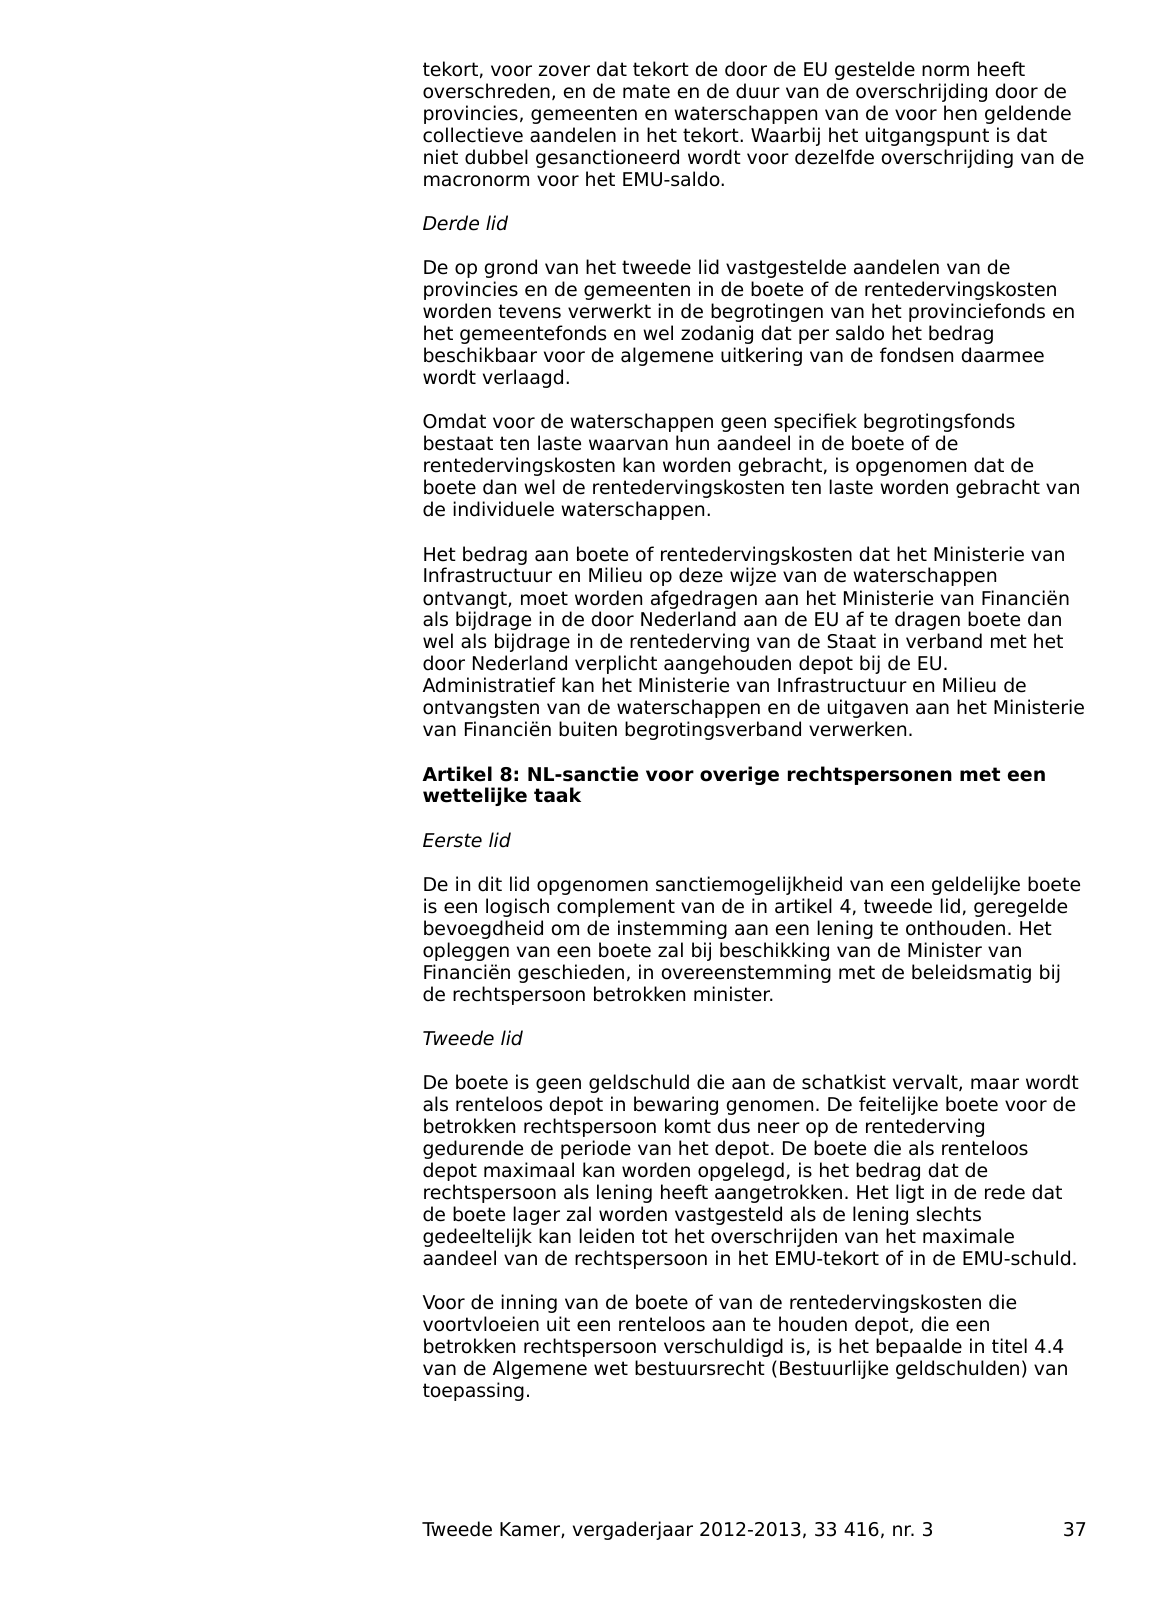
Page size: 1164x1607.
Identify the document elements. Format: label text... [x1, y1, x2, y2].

subtitle Eerste lid [422, 829, 1087, 852]
text tekort, voor zover dat tekort de door de EU gestelde norm heeft overschreden, en de mate en de duur van de overschrijding door de provincies, gemeenten en waterschappen van de voor hen geldende collectieve aandelen in het tekort. Waarbij het uitgangspunt is dat niet dubbel gesanctioneerd wordt voor dezelfde overschrijding van de macronorm voor het EMU-saldo. [422, 59, 1087, 191]
text De in dit lid opgenomen sanctiemogelijkheid van een geldelijke boete is een logisch complement van de in artikel 4, tweede lid, geregelde bevoegdheid om de instemming aan een lening te onthouden. Het opleggen van een boete zal bij beschikking van de Minister van Financiën geschieden, in overeenstemming met de beleidsmatig bij de rechtspersoon betrokken minister. [422, 874, 1087, 1006]
text De op grond van het tweede lid vastgestelde aandelen van de provincies en de gemeenten in de boete of de rentedervingskosten worden tevens verwerkt in de begrotingen van het provinciefonds en het gemeentefonds en wel zodanig dat per saldo het bedrag beschikbaar voor de algemene uitkering van de fondsen daarmee wordt verlaagd. [422, 257, 1087, 389]
text De boete is geen geldschuld die aan de schatkist vervalt, maar wordt als renteloos depot in bewaring genomen. De feitelijke boete voor de betrokken rechtspersoon komt dus neer op de rentederving gedurende de periode van het depot. De boete die als renteloos depot maximaal kan worden opgelegd, is het bedrag dat de rechtspersoon als lening heeft aangetrokken. Het ligt in de rede dat de boete lager zal worden vastgesteld als de lening slechts gedeeltelijk kan leiden tot het overschrijden van het maximale aandeel van de rechtspersoon in het EMU-tekort of in de EMU-schuld. [422, 1072, 1087, 1270]
text Omdat voor de waterschappen geen specifiek begrotingsfonds bestaat ten laste waarvan hun aandeel in de boete of de rentedervingskosten kan worden gebracht, is opgenomen dat de boete dan wel de rentedervingskosten ten laste worden gebracht van de individuele waterschappen. [422, 411, 1087, 521]
subtitle Tweede lid [422, 1028, 1087, 1050]
text Voor de inning van de boete of van de rentedervingskosten die voortvloeien uit een renteloos aan te houden depot, die een betrokken rechtspersoon verschuldigd is, is het bepaalde in titel 4.4 van de Algemene wet bestuursrecht (Bestuurlijke geldschulden) van toepassing. [422, 1292, 1087, 1402]
subtitle Derde lid [422, 213, 1087, 235]
subtitle Artikel 8: NL-sanctie voor overige rechtspersonen met een wettelijke taak [422, 763, 1087, 807]
text Het bedrag aan boete of rentedervingskosten dat het Ministerie van Infrastructuur en Milieu op deze wijze van de waterschappen ontvangt, moet worden afgedragen aan het Ministerie van Financiën als bijdrage in de door Nederland aan de EU af te dragen boete dan wel als bijdrage in de rentederving van de Staat in verband met het door Nederland verplicht aangehouden depot bij de EU. Administratief kan het Ministerie van Infrastructuur en Milieu de ontvangsten van de waterschappen en de uitgaven aan het Ministerie van Financiën buiten begrotingsverband verwerken. [422, 543, 1087, 741]
